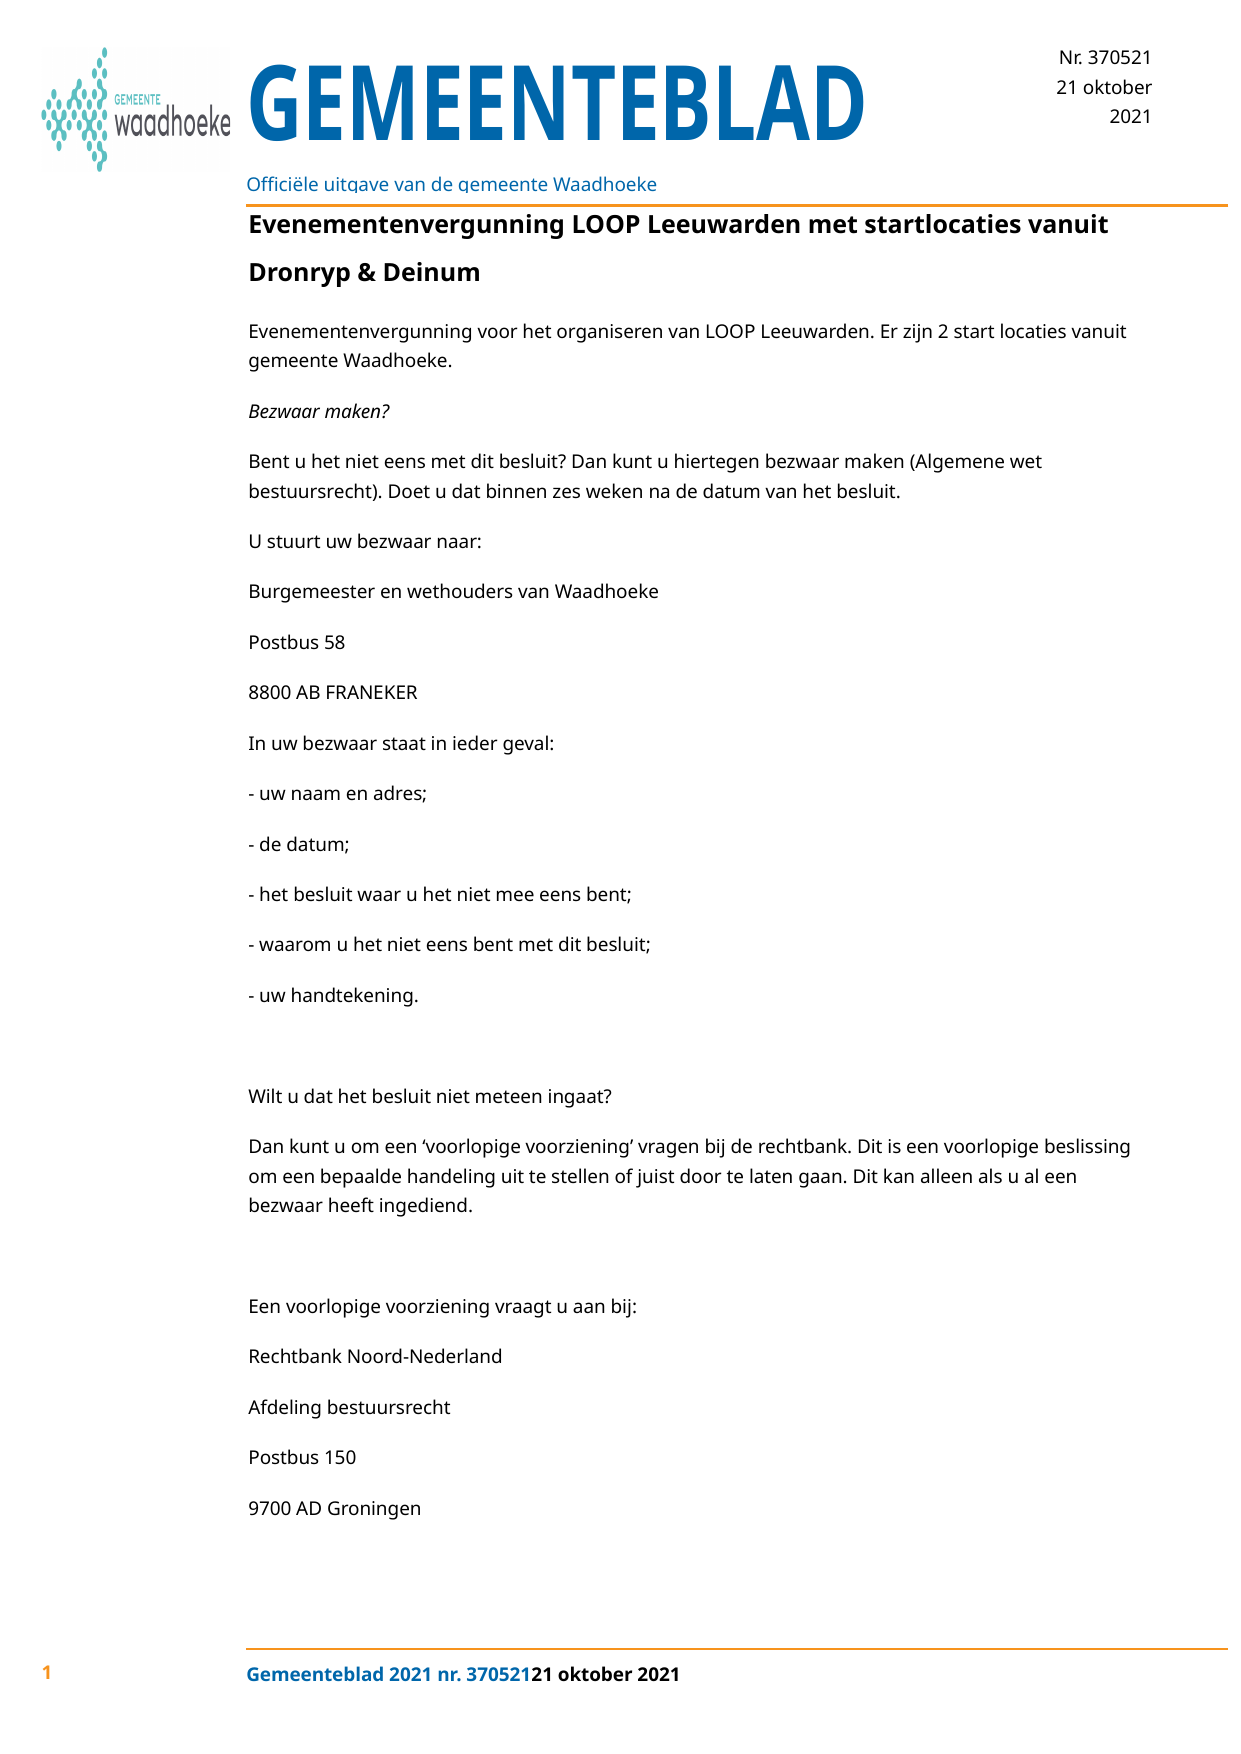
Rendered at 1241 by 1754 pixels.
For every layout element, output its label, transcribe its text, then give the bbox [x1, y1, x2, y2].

text Evenementenvergunning voor het organiseren van LOOP Leeuwarden. Er zijn 2 start locaties vanuit gemeente Waadhoeke. [248, 318, 1152, 373]
text 8800 AB FRANEKER [248, 679, 1152, 705]
text - de datum; [248, 831, 1152, 857]
text Wilt u dat het besluit niet meteen ingaat? [248, 1083, 1152, 1109]
text - uw handtekening. [248, 982, 1152, 1008]
picture [41, 47, 231, 172]
text Bent u het niet eens met dit besluit? Dan kunt u hiertegen bezwaar maken (Algemene wet bestuursrecht). Doet u dat binnen zes weken na de datum van het besluit. [248, 448, 1152, 504]
text Bezwaar maken? [248, 398, 1152, 424]
text Afdeling bestuursrecht [248, 1394, 1152, 1420]
text - het besluit waar u het niet mee eens bent; [248, 881, 1152, 907]
text Burgemeester en wethouders van Waadhoeke [248, 579, 1152, 604]
text Postbus 150 [248, 1444, 1152, 1470]
text Postbus 58 [248, 629, 1152, 655]
text Een voorlopige voorziening vraagt u aan bij: [248, 1293, 1152, 1319]
text 9700 AD Groningen [248, 1495, 1152, 1521]
text U stuurt uw bezwaar naar: [248, 528, 1152, 554]
text - uw naam en adres; [248, 780, 1152, 806]
text Evenementenvergunning LOOP Leeuwarden met startlocaties vanuit Dronryp & Deinum [248, 207, 1152, 288]
text In uw bezwaar staat in ieder geval: [248, 730, 1152, 756]
text Rechtbank Noord-Nederland [248, 1344, 1152, 1369]
text Dan kunt u om een ‘voorlopige voorziening’ vragen bij de rechtbank. Dit is een voorlopige beslissing om een bepaalde handeling uit te stellen of juist door te laten gaan. Dit kan alleen als u al een bezwaar heeft ingediend. [248, 1133, 1152, 1218]
text - waarom u het niet eens bent met dit besluit; [248, 932, 1152, 957]
